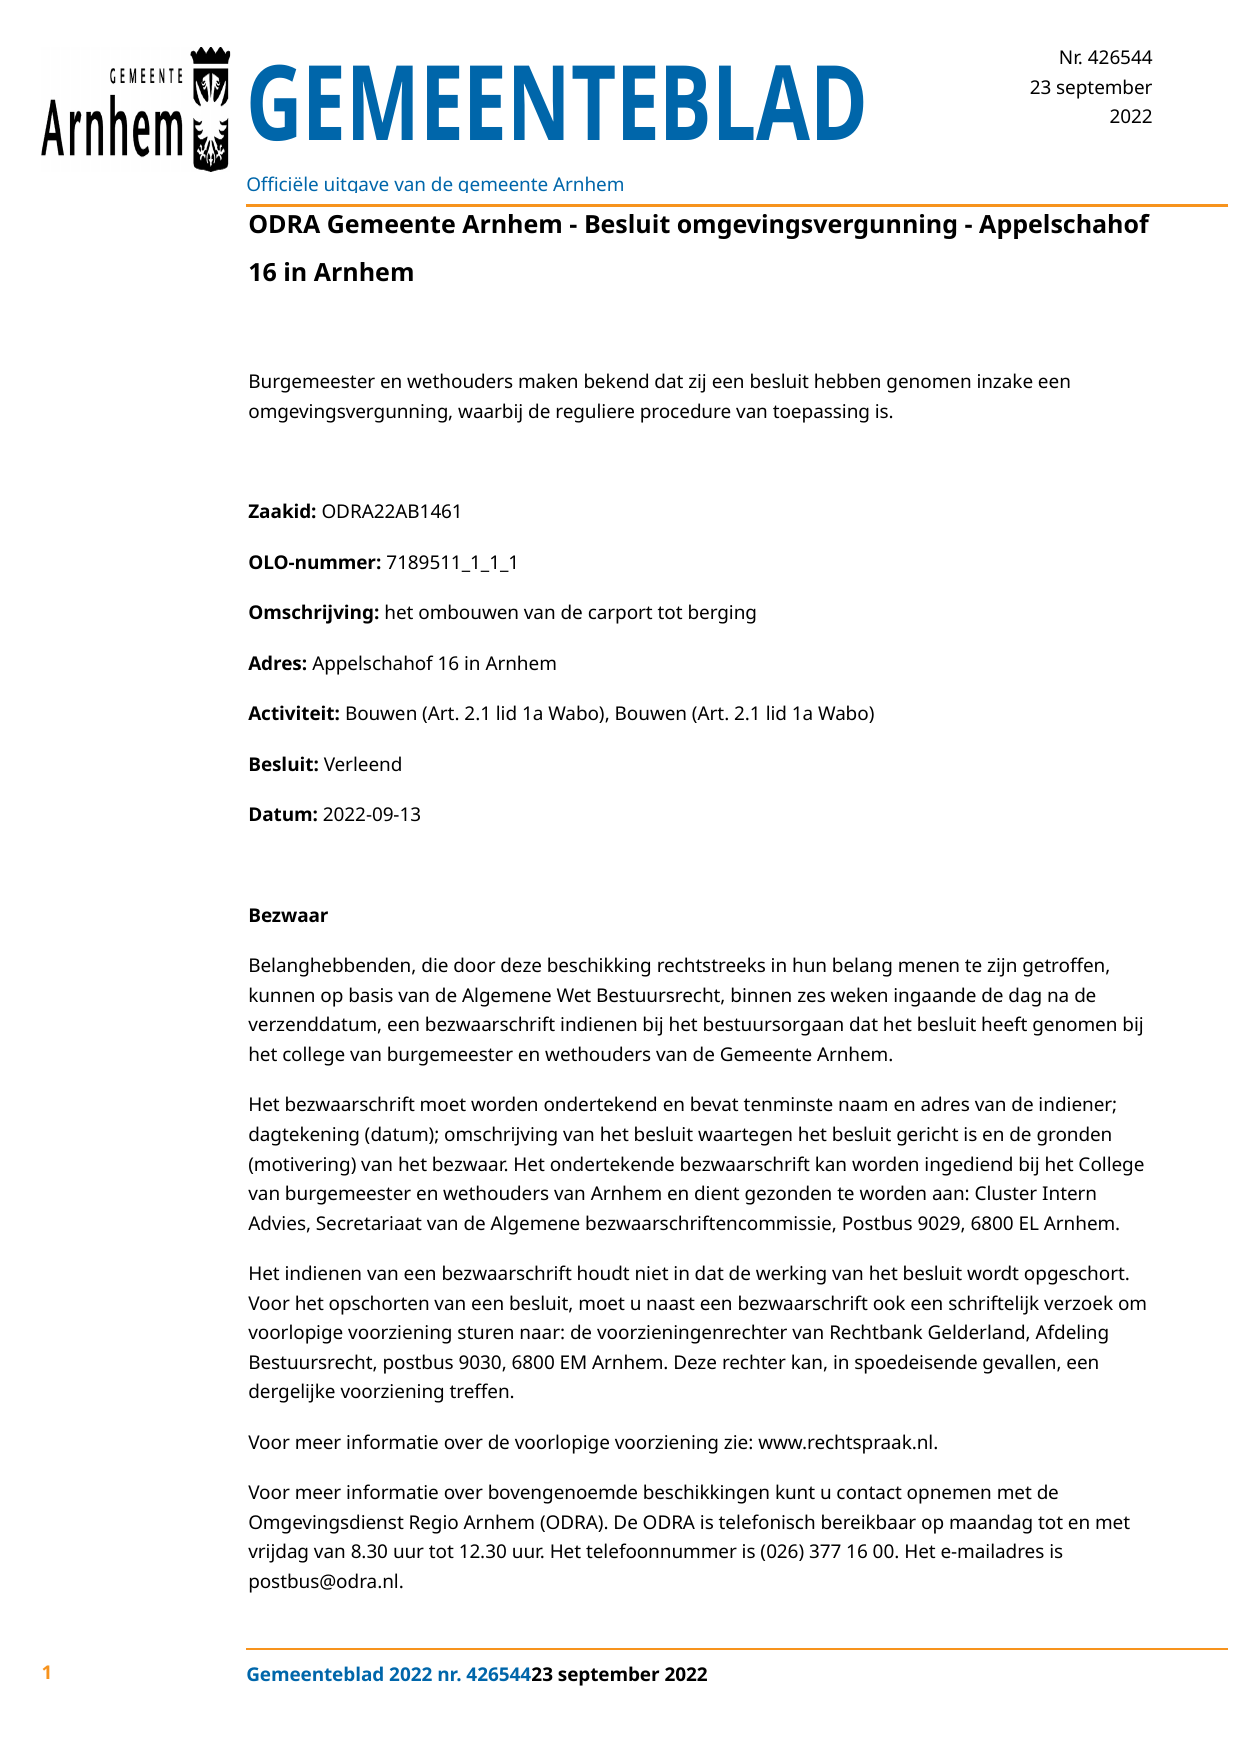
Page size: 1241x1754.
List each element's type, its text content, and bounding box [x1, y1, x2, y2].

text Belanghebbenden, die door deze beschikking rechtstreeks in hun belang menen te zijn getroffen, kunnen op basis van de Algemene Wet Bestuursrecht, binnen zes weken ingaande de dag na de verzenddatum, een bezwaarschrift indienen bij het bestuursorgaan dat het besluit heeft genomen bij het college van burgemeester en wethouders van de Gemeente Arnhem. [248, 952, 1152, 1067]
text Bezwaar [248, 902, 1152, 928]
text Activiteit: Bouwen (Art. 2.1 lid 1a Wabo), Bouwen (Art. 2.1 lid 1a Wabo) [248, 700, 1152, 726]
text Voor meer informatie over de voorlopige voorziening zie: www.rechtspraak.nl. [248, 1429, 1152, 1455]
text Zaakid: ODRA22AB1461 [248, 499, 1152, 524]
text Het indienen van een bezwaarschrift houdt niet in dat de werking van het besluit wordt opgeschort. Voor het opschorten van een besluit, moet u naast een bezwaarschrift ook een schriftelijk verzoek om voorlopige voorziening sturen naar: de voorzieningenrechter van Rechtbank Gelderland, Afdeling Bestuursrecht, postbus 9030, 6800 EM Arnhem. Deze rechter kan, in spoedeisende gevallen, een dergelijke voorziening treffen. [248, 1260, 1152, 1404]
text Datum: 2022-09-13 [248, 801, 1152, 827]
text OLO-nummer: 7189511_1_1_1 [248, 549, 1152, 575]
text Besluit: Verleend [248, 751, 1152, 777]
text ODRA Gemeente Arnhem - Besluit omgevingsvergunning - Appelschahof 16 in Arnhem [248, 207, 1152, 288]
text Burgemeester en wethouders maken bekend dat zij een besluit hebben genomen inzake een omgevingsvergunning, waarbij de reguliere procedure van toepassing is. [248, 368, 1152, 424]
text Het bezwaarschrift moet worden ondertekend en bevat tenminste naam en adres van de indiener; dagtekening (datum); omschrijving van het besluit waartegen het besluit gericht is en de gronden (motivering) van het bezwaar. Het ondertekende bezwaarschrift kan worden ingediend bij het College van burgemeester en wethouders van Arnhem en dient gezonden te worden aan: Cluster Intern Advies, Secretariaat van de Algemene bezwaarschriftencommissie, Postbus 9029, 6800 EL Arnhem. [248, 1092, 1152, 1236]
picture [41, 47, 231, 172]
text Omschrijving: het ombouwen van de carport tot berging [248, 599, 1152, 625]
text Voor meer informatie over bovengenoemde beschikkingen kunt u contact opnemen met de Omgevingsdienst Regio Arnhem (ODRA). De ODRA is telefonisch bereikbaar op maandag tot en met vrijdag van 8.30 uur tot 12.30 uur. Het telefoonnummer is (026) 377 16 00. Het e-mailadres is postbus@odra.nl. [248, 1479, 1152, 1594]
text Adres: Appelschahof 16 in Arnhem [248, 650, 1152, 676]
